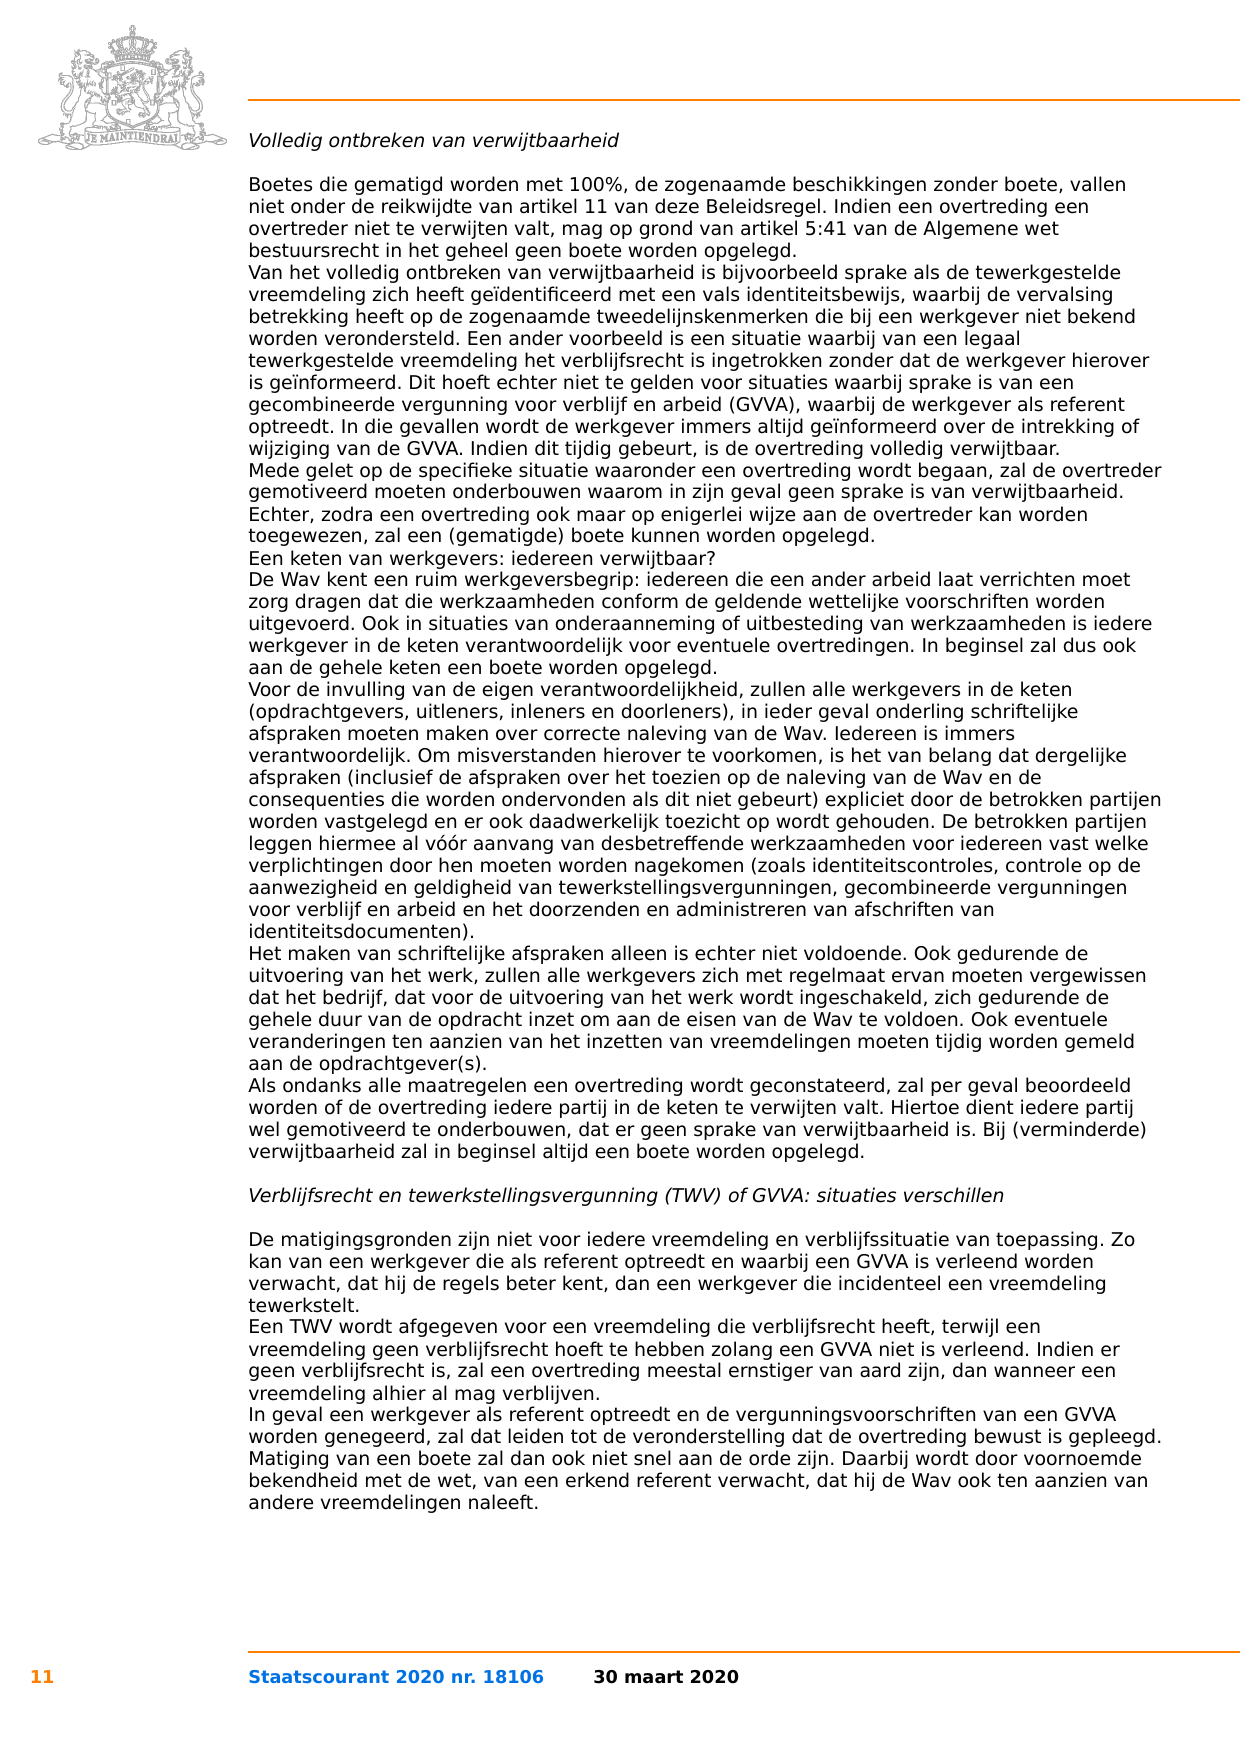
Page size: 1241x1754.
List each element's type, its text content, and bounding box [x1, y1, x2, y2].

text Voor de invulling van de eigen verantwoordelijkheid, zullen alle werkgevers in de keten (opdrachtgevers, uitleners, inleners en doorleners), in ieder geval onderling schriftelijke afspraken moeten maken over correcte naleving van de Wav. Iedereen is immers verantwoordelijk. Om misverstanden hierover te voorkomen, is het van belang dat dergelijke afspraken (inclusief de afspraken over het toezien op de naleving van de Wav en de consequenties die worden ondervonden als dit niet gebeurt) expliciet door de betrokken partijen worden vastgelegd en er ook daadwerkelijk toezicht op wordt gehouden. De betrokken partijen leggen hiermee al vóór aanvang van desbetreffende werkzaamheden voor iedereen vast welke verplichtingen door hen moeten worden nagekomen (zoals identiteitscontroles, controle op de aanwezigheid en geldigheid van tewerkstellingsvergunningen, gecombineerde vergunningen voor verblijf en arbeid en het doorzenden en administreren van afschriften van identiteitsdocumenten). [248, 679, 1163, 943]
text Een TWV wordt afgegeven voor een vreemdeling die verblijfsrecht heeft, terwijl een vreemdeling geen verblijfsrecht hoeft te hebben zolang een GVVA niet is verleend. Indien er geen verblijfsrecht is, zal een overtreding meestal ernstiger van aard zijn, dan wanneer een vreemdeling alhier al mag verblijven. [248, 1316, 1163, 1404]
picture [38, 25, 227, 150]
text Het maken van schriftelijke afspraken alleen is echter niet voldoende. Ook gedurende de uitvoering van het werk, zullen alle werkgevers zich met regelmaat ervan moeten vergewissen dat het bedrijf, dat voor de uitvoering van het werk wordt ingeschakeld, zich gedurende de gehele duur van de opdracht inzet om aan de eisen van de Wav te voldoen. Ook eventuele veranderingen ten aanzien van het inzetten van vreemdelingen moeten tijdig worden gemeld aan de opdrachtgever(s). [248, 943, 1163, 1075]
text Als ondanks alle maatregelen een overtreding wordt geconstateerd, zal per geval beoordeeld worden of de overtreding iedere partij in de keten te verwijten valt. Hiertoe dient iedere partij wel gemotiveerd te onderbouwen, dat er geen sprake van verwijtbaarheid is. Bij (verminderde) verwijtbaarheid zal in beginsel altijd een boete worden opgelegd. [248, 1075, 1163, 1163]
text Boetes die gematigd worden met 100%, de zogenaamde beschikkingen zonder boete, vallen niet onder de reikwijdte van artikel 11 van deze Beleidsregel. Indien een overtreding een overtreder niet te verwijten valt, mag op grond van artikel 5:41 van de Algemene wet bestuursrecht in het geheel geen boete worden opgelegd. [248, 174, 1163, 262]
subtitle Volledig ontbreken van verwijtbaarheid [248, 130, 1163, 152]
text De Wav kent een ruim werkgeversbegrip: iedereen die een ander arbeid laat verrichten moet zorg dragen dat die werkzaamheden conform de geldende wettelijke voorschriften worden uitgevoerd. Ook in situaties van onderaanneming of uitbesteding van werkzaamheden is iedere werkgever in de keten verantwoordelijk voor eventuele overtredingen. In beginsel zal dus ook aan de gehele keten een boete worden opgelegd. [248, 569, 1163, 679]
text Een keten van werkgevers: iedereen verwijtbaar? [248, 547, 1163, 569]
subtitle Verblijfsrecht en tewerkstellingsvergunning (TWV) of GVVA: situaties verschillen [248, 1185, 1163, 1207]
text Mede gelet op de specifieke situatie waaronder een overtreding wordt begaan, zal de overtreder gemotiveerd moeten onderbouwen waarom in zijn geval geen sprake is van verwijtbaarheid. Echter, zodra een overtreding ook maar op enigerlei wijze aan de overtreder kan worden toegewezen, zal een (gematigde) boete kunnen worden opgelegd. [248, 459, 1163, 547]
text In geval een werkgever als referent optreedt en de vergunningsvoorschriften van een GVVA worden genegeerd, zal dat leiden tot de veronderstelling dat de overtreding bewust is gepleegd. Matiging van een boete zal dan ook niet snel aan de orde zijn. Daarbij wordt door voornoemde bekendheid met de wet, van een erkend referent verwacht, dat hij de Wav ook ten aanzien van andere vreemdelingen naleeft. [248, 1404, 1163, 1514]
text Van het volledig ontbreken van verwijtbaarheid is bijvoorbeeld sprake als de tewerkgestelde vreemdeling zich heeft geïdentificeerd met een vals identiteitsbewijs, waarbij de vervalsing betrekking heeft op de zogenaamde tweedelijnskenmerken die bij een werkgever niet bekend worden verondersteld. Een ander voorbeeld is een situatie waarbij van een legaal tewerkgestelde vreemdeling het verblijfsrecht is ingetrokken zonder dat de werkgever hierover is geïnformeerd. Dit hoeft echter niet te gelden voor situaties waarbij sprake is van een gecombineerde vergunning voor verblijf en arbeid (GVVA), waarbij de werkgever als referent optreedt. In die gevallen wordt de werkgever immers altijd geïnformeerd over de intrekking of wijziging van de GVVA. Indien dit tijdig gebeurt, is de overtreding volledig verwijtbaar. [248, 262, 1163, 459]
text De matigingsgronden zijn niet voor iedere vreemdeling en verblijfssituatie van toepassing. Zo kan van een werkgever die als referent optreedt en waarbij een GVVA is verleend worden verwacht, dat hij de regels beter kent, dan een werkgever die incidenteel een vreemdeling tewerkstelt. [248, 1228, 1163, 1316]
